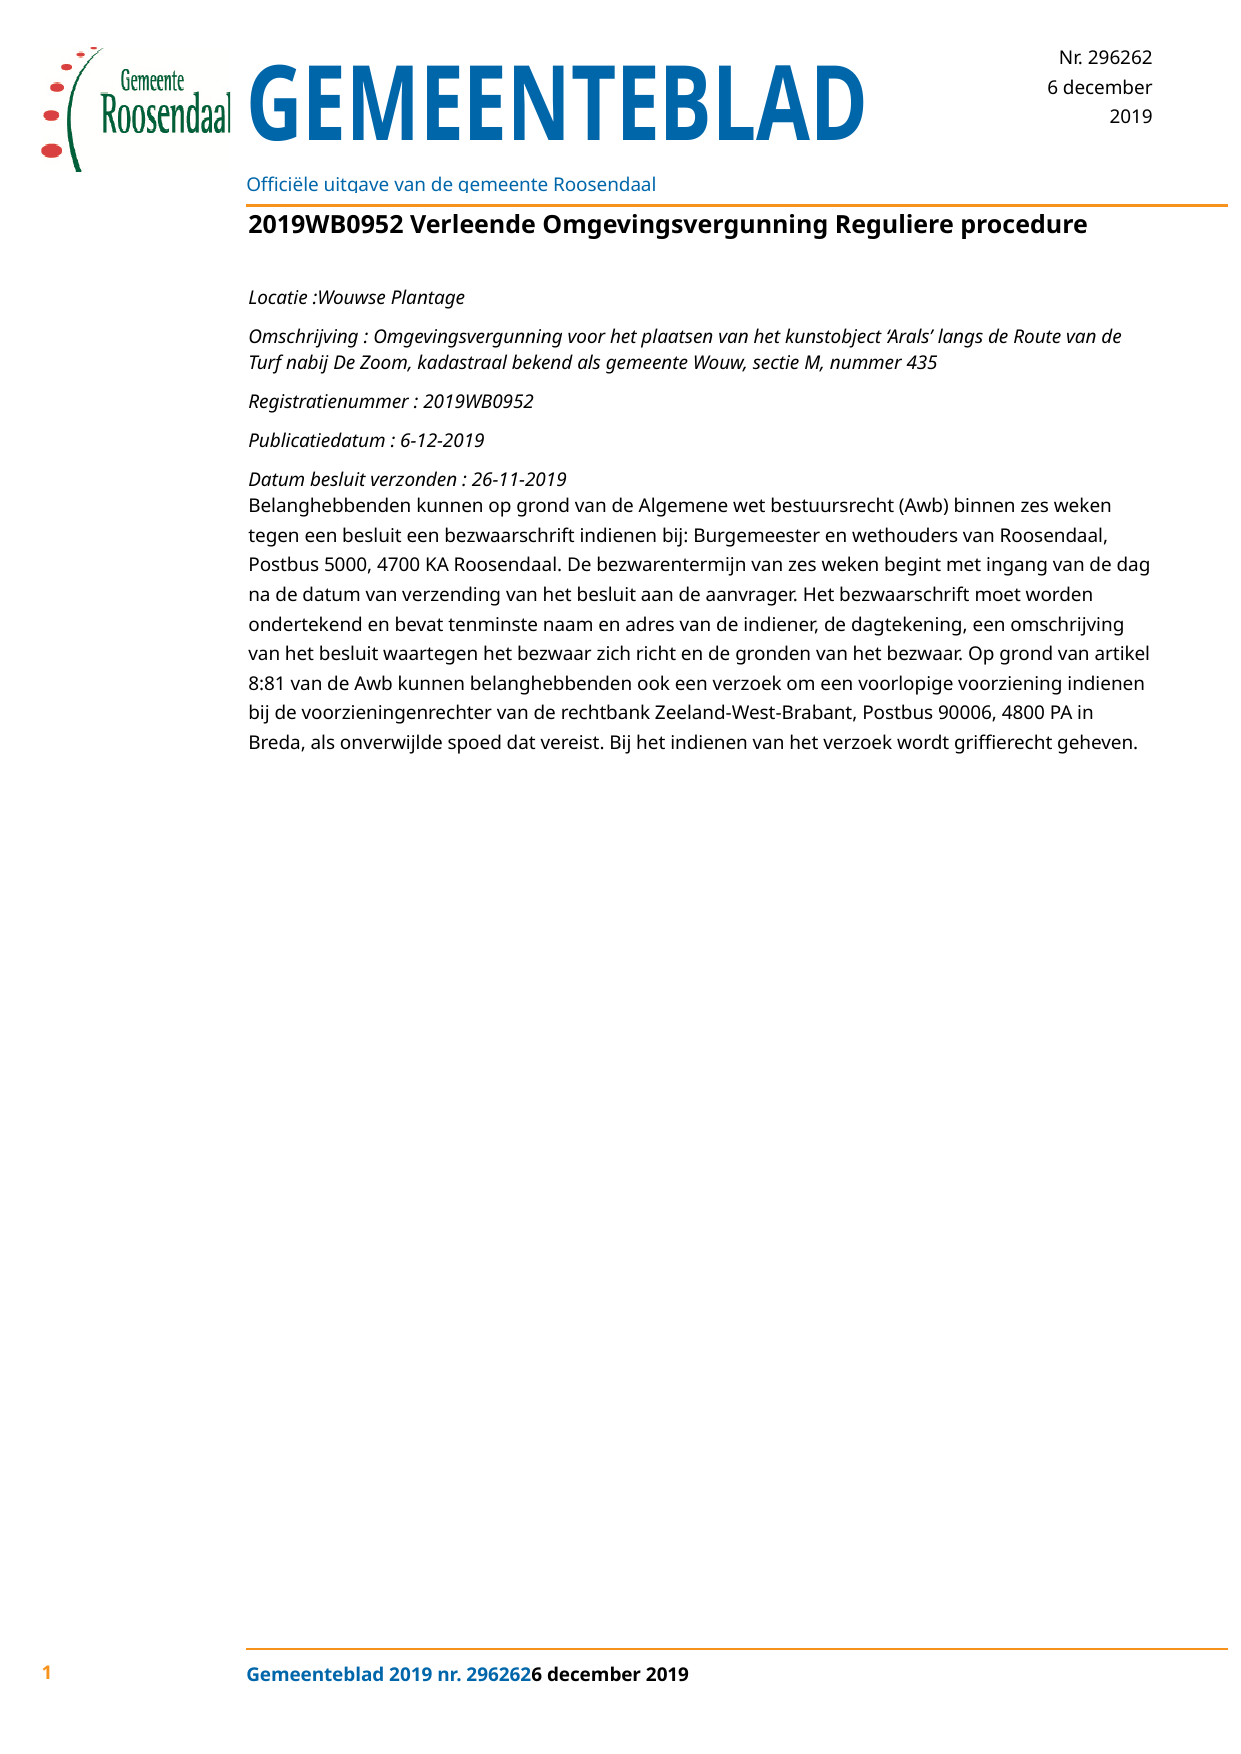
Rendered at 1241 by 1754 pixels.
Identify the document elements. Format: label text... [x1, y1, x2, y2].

text Locatie :Wouwse Plantage [248, 284, 1152, 309]
text 2019WB0952 Verleende Omgevingsvergunning Reguliere procedure [248, 207, 1152, 241]
text Publicatiedatum : 6-12-2019 [248, 427, 1152, 453]
picture [41, 47, 231, 172]
text Datum besluit verzonden : 26-11-2019 [248, 467, 1152, 492]
text Omschrijving : Omgevingsvergunning voor het plaatsen van het kunstobject ‘Arals’ langs de Route van de Turf nabij De Zoom, kadastraal bekend als gemeente Wouw, sectie M, nummer 435 [248, 323, 1152, 374]
text Registratienummer : 2019WB0952 [248, 388, 1152, 414]
text Belanghebbenden kunnen op grond van de Algemene wet bestuursrecht (Awb) binnen zes weken tegen een besluit een bezwaarschrift indienen bij: Burgemeester en wethouders van Roosendaal, Postbus 5000, 4700 KA Roosendaal. De bezwarentermijn van zes weken begint met ingang van de dag na de datum van verzending van het besluit aan de aanvrager. Het bezwaarschrift moet worden ondertekend en bevat tenminste naam en adres van de indiener, de dagtekening, een omschrijving van het besluit waartegen het bezwaar zich richt en de gronden van het bezwaar. Op grond van artikel 8:81 van de Awb kunnen belanghebbenden ook een verzoek om een voorlopige voorziening indienen bij de voorzieningenrechter van de rechtbank Zeeland-West-Brabant, Postbus 90006, 4800 PA in Breda, als onverwijlde spoed dat vereist. Bij het indienen van het verzoek wordt griffierecht geheven. [248, 492, 1152, 755]
